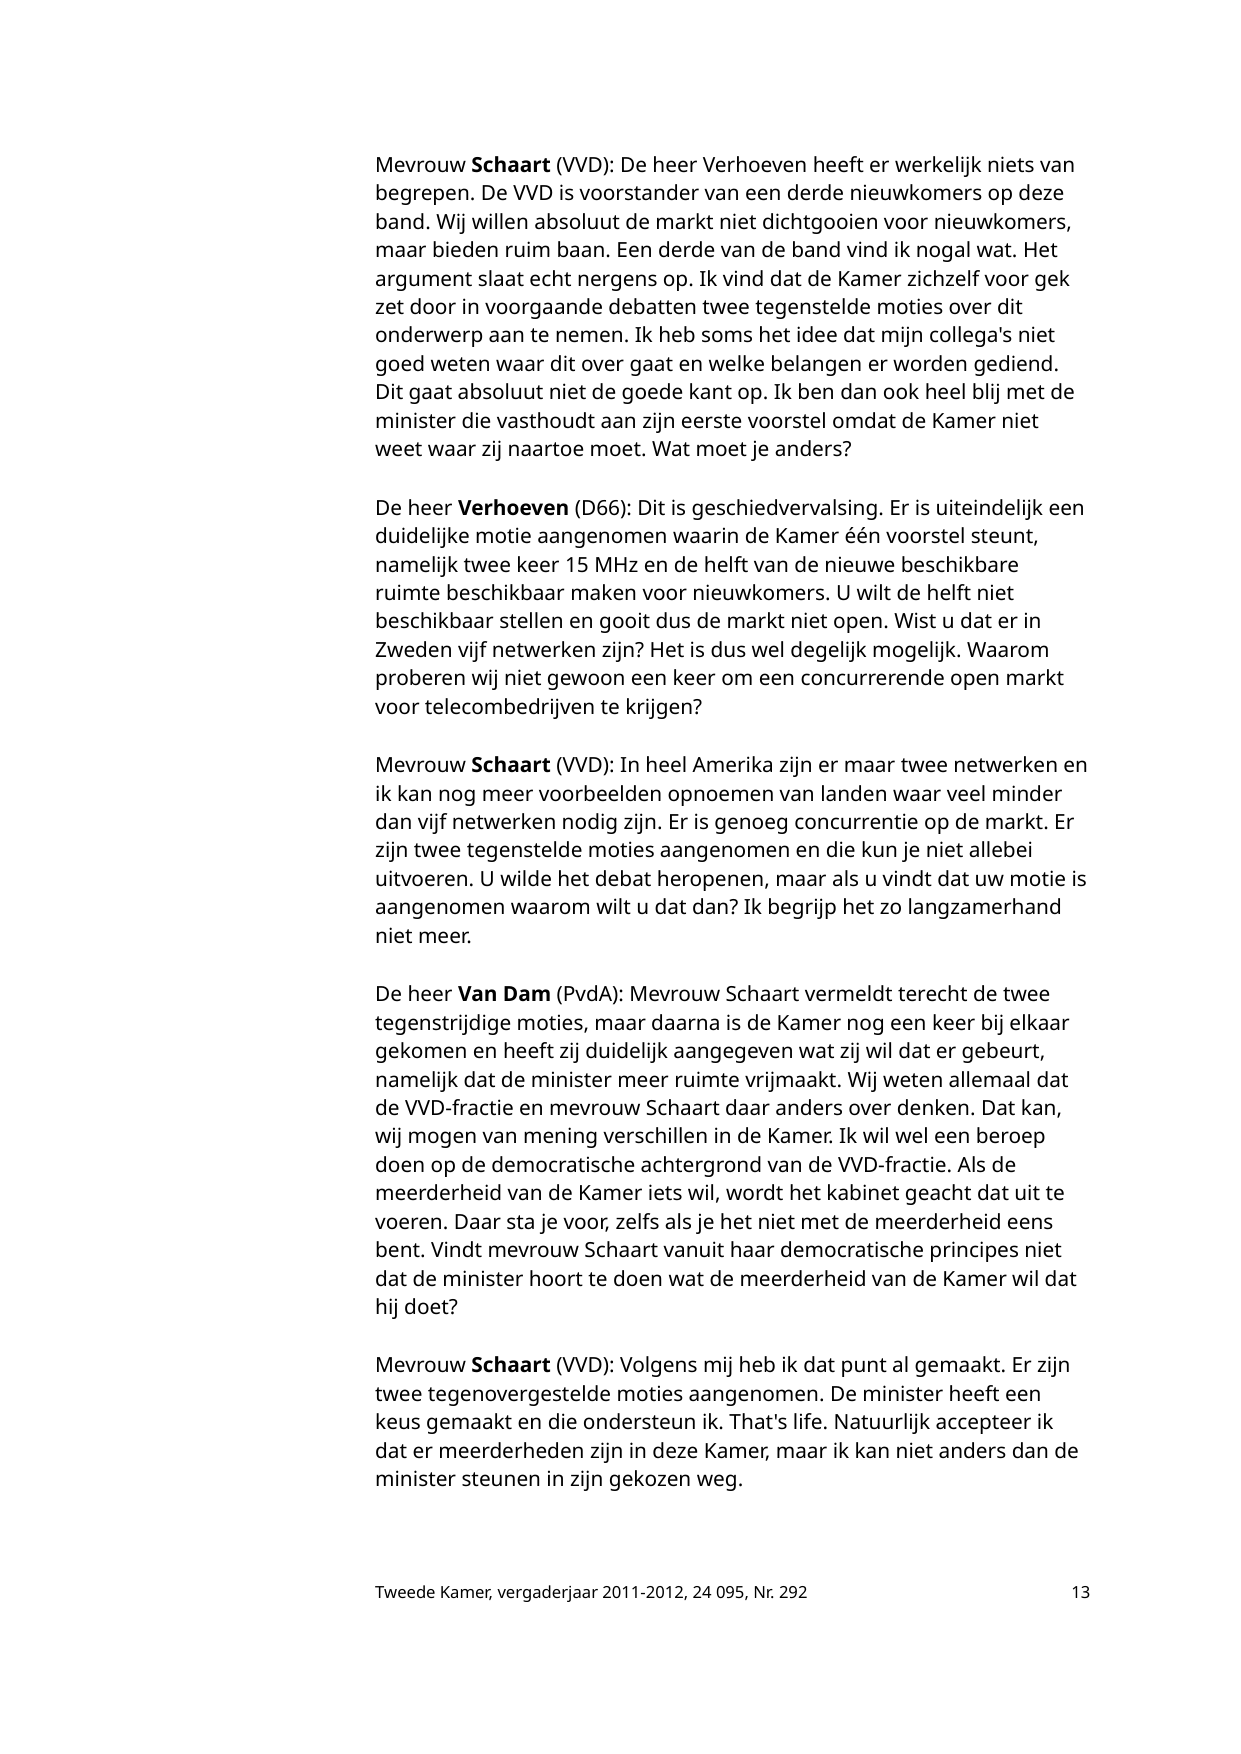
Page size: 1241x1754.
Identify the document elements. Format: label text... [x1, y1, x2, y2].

text Mevrouw Schaart (VVD): Volgens mij heb ik dat punt al gemaakt. Er zijn twee tegenovergestelde moties aangenomen. De minister heeft een keus gemaakt en die ondersteun ik. That's life. Natuurlijk accepteer ik dat er meerderheden zijn in deze Kamer, maar ik kan niet anders dan de minister steunen in zijn gekozen weg. [375, 1351, 1090, 1493]
text De heer Verhoeven (D66): Dit is geschiedvervalsing. Er is uiteindelijk een duidelijke motie aangenomen waarin de Kamer één voorstel steunt, namelijk twee keer 15 MHz en de helft van de nieuwe beschikbare ruimte beschikbaar maken voor nieuwkomers. U wilt de helft niet beschikbaar stellen en gooit dus de markt niet open. Wist u dat er in Zweden vijf netwerken zijn? Het is dus wel degelijk mogelijk. Waarom proberen wij niet gewoon een keer om een concurrerende open markt voor telecombedrijven te krijgen? [375, 493, 1090, 720]
text Mevrouw Schaart (VVD): De heer Verhoeven heeft er werkelijk niets van begrepen. De VVD is voorstander van een derde nieuwkomers op deze band. Wij willen absoluut de markt niet dichtgooien voor nieuwkomers, maar bieden ruim baan. Een derde van de band vind ik nogal wat. Het argument slaat echt nergens op. Ik vind dat de Kamer zichzelf voor gek zet door in voorgaande debatten twee tegenstelde moties over dit onderwerp aan te nemen. Ik heb soms het idee dat mijn collega's niet goed weten waar dit over gaat en welke belangen er worden gediend. Dit gaat absoluut niet de goede kant op. Ik ben dan ook heel blij met de minister die vasthoudt aan zijn eerste voorstel omdat de Kamer niet weet waar zij naartoe moet. Wat moet je anders? [375, 150, 1090, 463]
text Mevrouw Schaart (VVD): In heel Amerika zijn er maar twee netwerken en ik kan nog meer voorbeelden opnoemen van landen waar veel minder dan vijf netwerken nodig zijn. Er is genoeg concurrentie op de markt. Er zijn twee tegenstelde moties aangenomen en die kun je niet allebei uitvoeren. U wilde het debat heropenen, maar als u vindt dat uw motie is aangenomen waarom wilt u dat dan? Ik begrijp het zo langzamerhand niet meer. [375, 750, 1090, 949]
text De heer Van Dam (PvdA): Mevrouw Schaart vermeldt terecht de twee tegenstrijdige moties, maar daarna is de Kamer nog een keer bij elkaar gekomen en heeft zij duidelijk aangegeven wat zij wil dat er gebeurt, namelijk dat de minister meer ruimte vrijmaakt. Wij weten allemaal dat de VVD-fractie en mevrouw Schaart daar anders over denken. Dat kan, wij mogen van mening verschillen in de Kamer. Ik wil wel een beroep doen op de democratische achtergrond van de VVD-fractie. Als de meerderheid van de Kamer iets wil, wordt het kabinet geacht dat uit te voeren. Daar sta je voor, zelfs als je het niet met de meerderheid eens bent. Vindt mevrouw Schaart vanuit haar democratische principes niet dat de minister hoort te doen wat de meerderheid van de Kamer wil dat hij doet? [375, 979, 1090, 1321]
